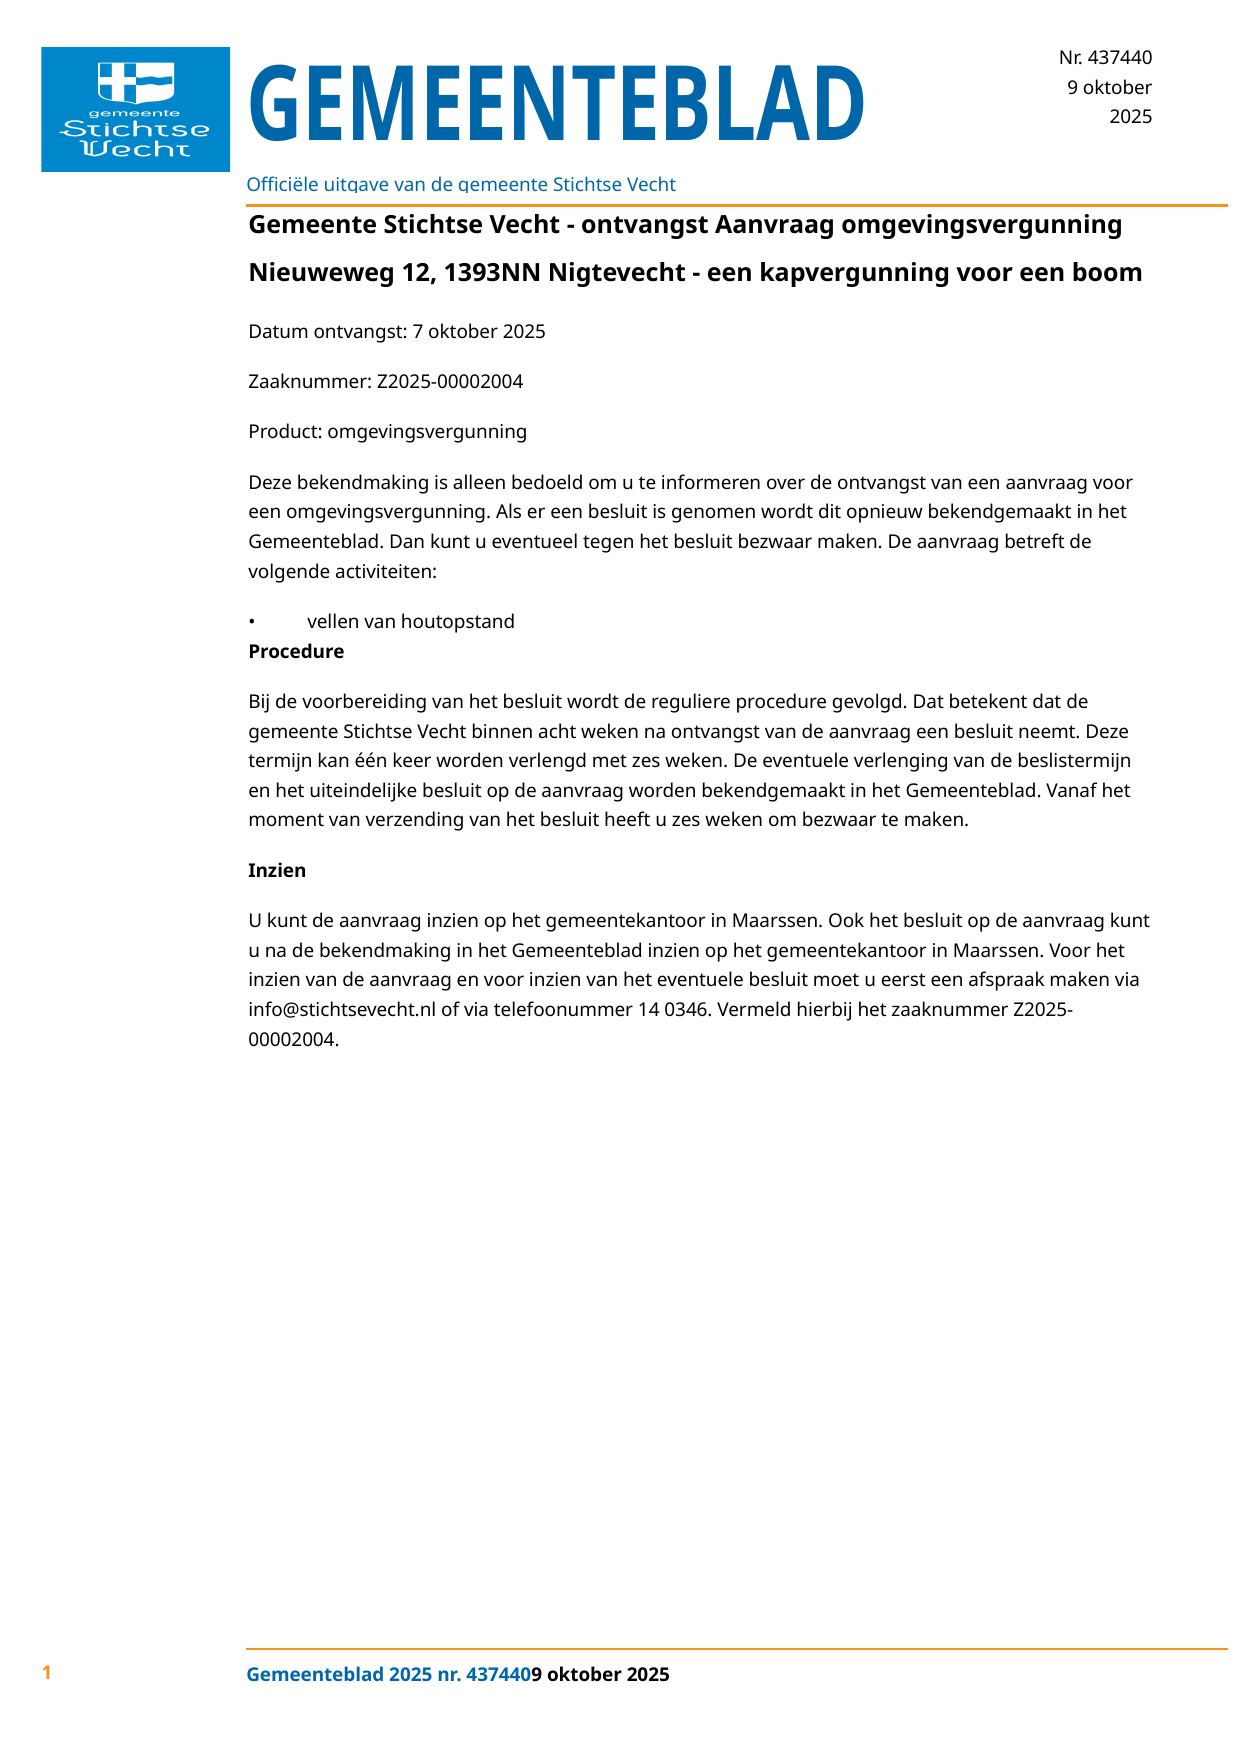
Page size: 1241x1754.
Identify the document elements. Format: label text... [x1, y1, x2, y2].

picture [137, 63, 174, 103]
text Datum ontvangst: 7 oktober 2025 [248, 318, 1152, 344]
picture [99, 63, 135, 101]
text U kunt de aanvraag inzien op het gemeentekantoor in Maarssen. Ook het besluit op de aanvraag kunt u na de bekendmaking in het Gemeenteblad inzien op het gemeentekantoor in Maarssen. Voor het inzien van de aanvraag en voor inzien van het eventuele besluit moet u eerst een afspraak maken via info@stichtsevecht.nl of via telefoonummer 14 0346. Vermeld hierbij het zaaknummer Z2025-00002004. [248, 907, 1152, 1052]
list vellen van houtopstand [248, 608, 1152, 634]
text Gemeente Stichtse Vecht - ontvangst Aanvraag omgevingsvergunning Nieuweweg 12, 1393NN Nigtevecht - een kapvergunning voor een boom [248, 207, 1152, 288]
text Zaaknummer: Z2025-00002004 [248, 368, 1152, 394]
text Procedure [248, 638, 1152, 664]
text Deze bekendmaking is alleen bedoeld om u te informeren over de ontvangst van een aanvraag voor een omgevingsvergunning. Als er een besluit is genomen wordt dit opnieuw bekendgemaakt in het Gemeenteblad. Dan kunt u eventueel tegen het besluit bezwaar maken. De aanvraag betreft de volgende activiteiten: [248, 469, 1152, 584]
text Product: omgevingsvergunning [248, 419, 1152, 444]
text Inzien [248, 857, 1152, 883]
text Bij de voorbereiding van het besluit wordt de reguliere procedure gevolgd. Dat betekent dat de gemeente Stichtse Vecht binnen acht weken na ontvangst van de aanvraag een besluit neemt. Deze termijn kan één keer worden verlengd met zes weken. De eventuele verlenging van de beslistermijn en het uiteindelijke besluit op de aanvraag worden bekendgemaakt in het Gemeenteblad. Vanaf het moment van verzending van het besluit heeft u zes weken om bezwaar te maken. [248, 688, 1152, 832]
